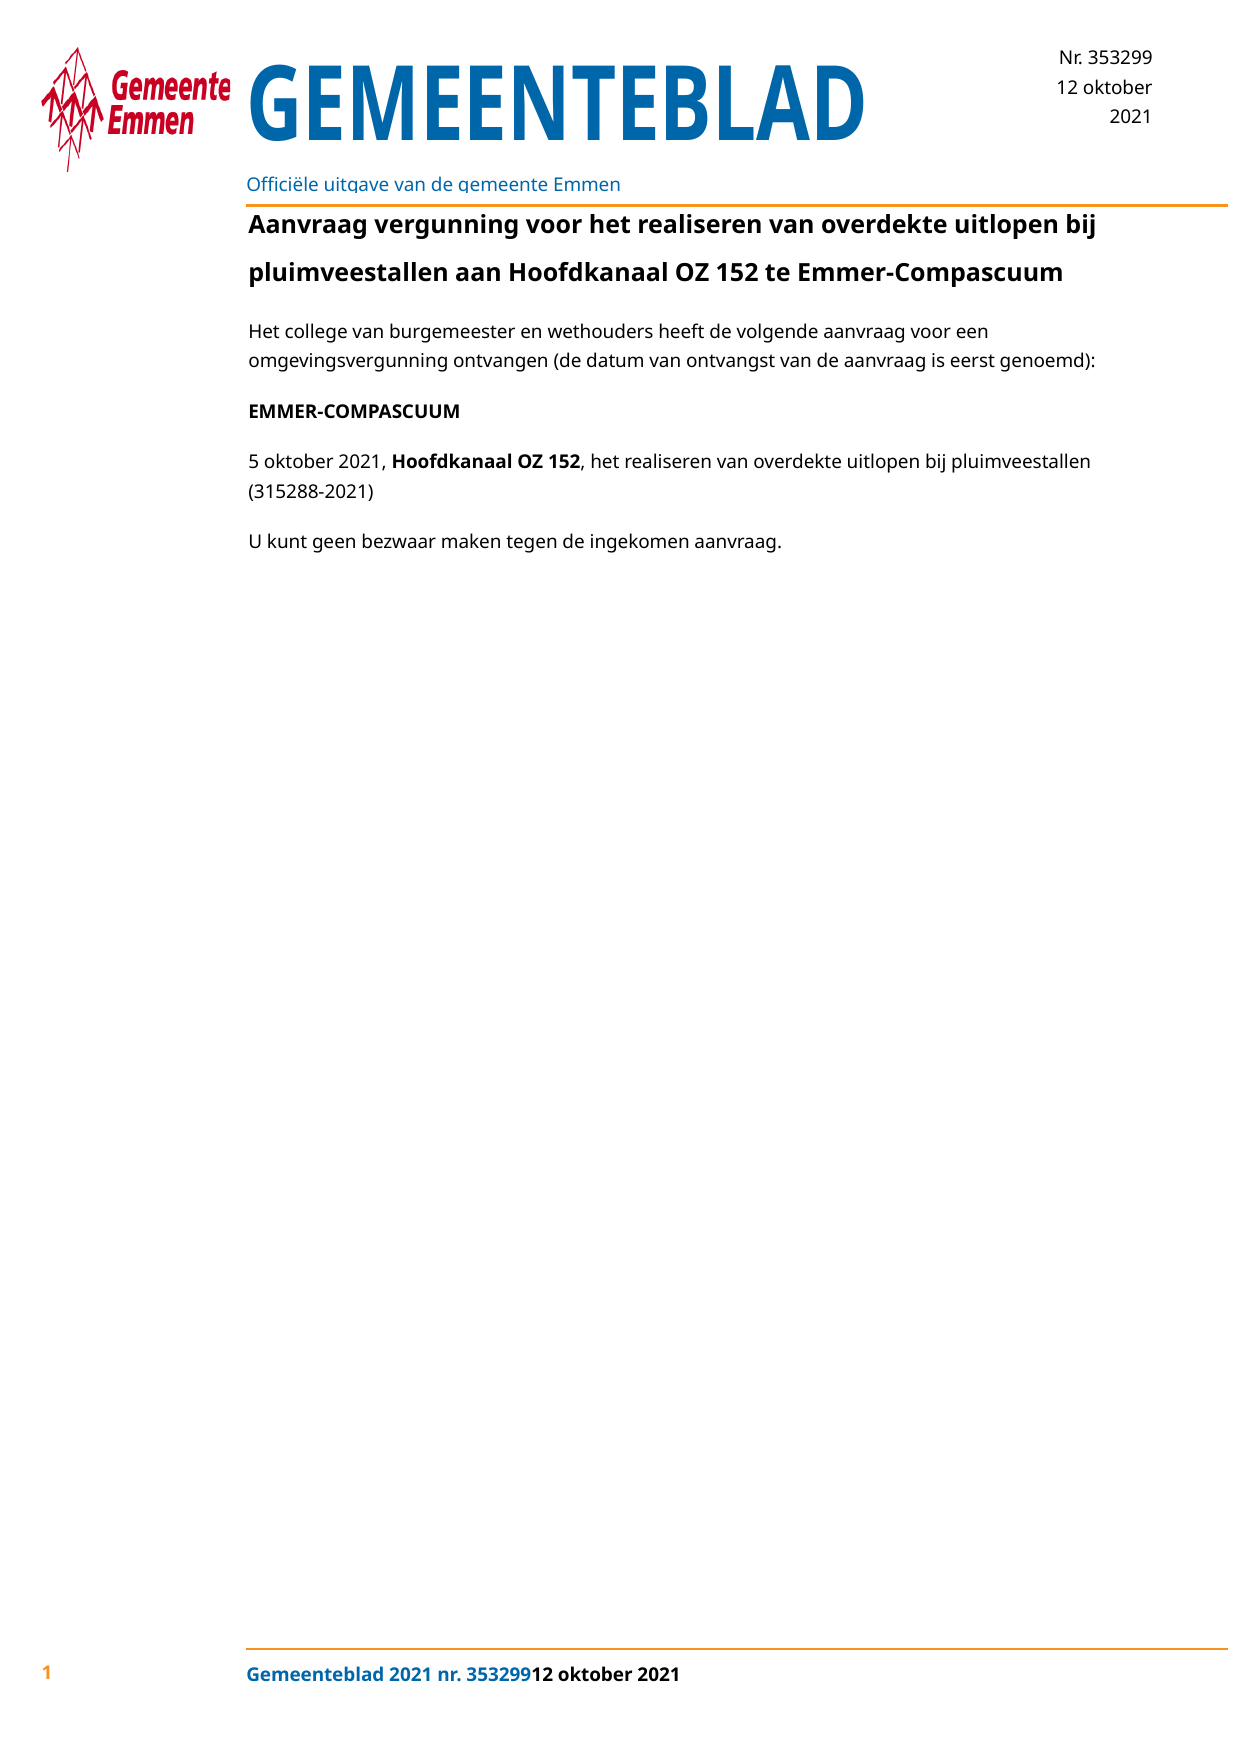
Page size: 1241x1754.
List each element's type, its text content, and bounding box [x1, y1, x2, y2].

picture [41, 47, 231, 172]
text EMMER-COMPASCUUM [248, 398, 1152, 424]
text Het college van burgemeester en wethouders heeft de volgende aanvraag voor een omgevingsvergunning ontvangen (de datum van ontvangst van de aanvraag is eerst genoemd): [248, 318, 1152, 373]
text Aanvraag vergunning voor het realiseren van overdekte uitlopen bij pluimveestallen aan Hoofdkanaal OZ 152 te Emmer-Compascuum [248, 207, 1152, 288]
text U kunt geen bezwaar maken tegen de ingekomen aanvraag. [248, 528, 1152, 554]
text 5 oktober 2021, Hoofdkanaal OZ 152, het realiseren van overdekte uitlopen bij pluimveestallen (315288-2021) [248, 448, 1152, 504]
